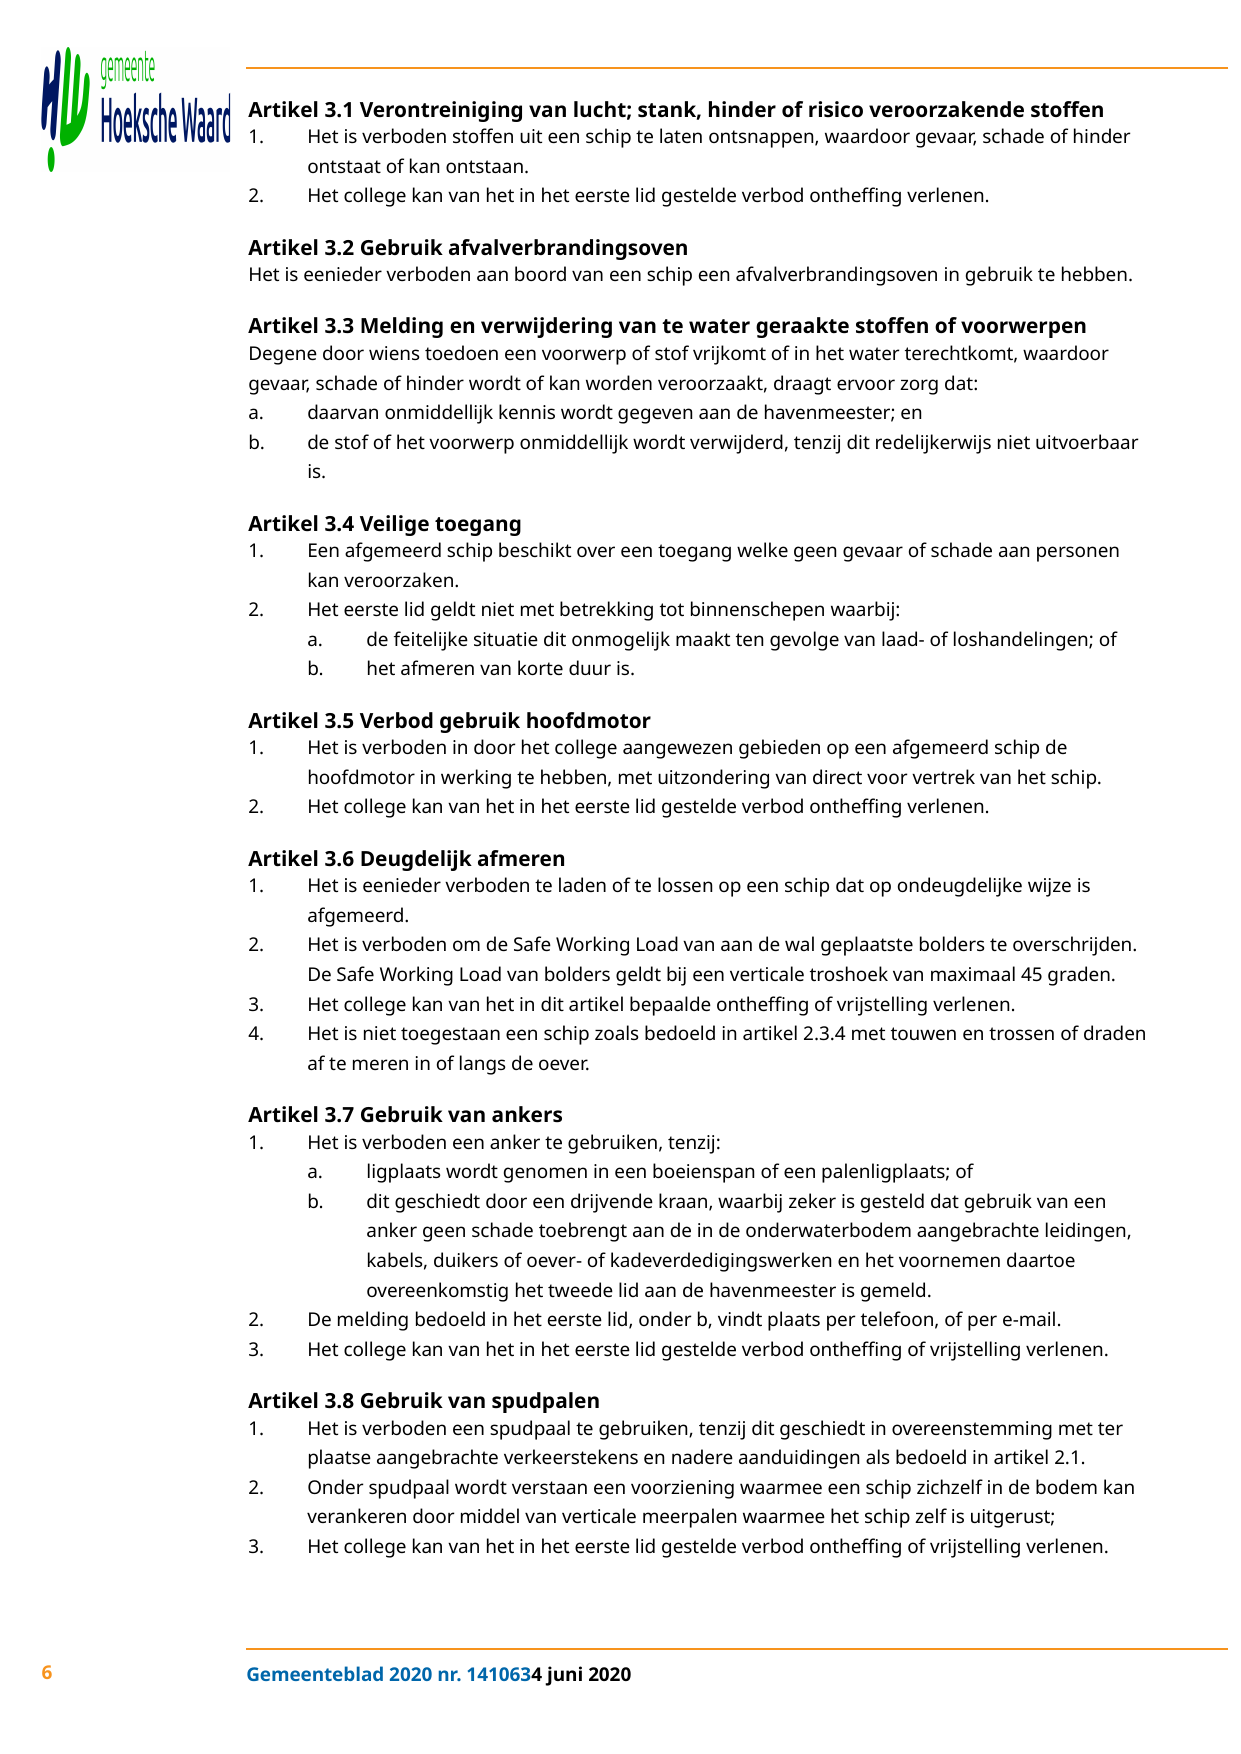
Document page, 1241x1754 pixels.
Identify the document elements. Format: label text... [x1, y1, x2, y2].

list ligplaats wordt genomen in een boeienspan of een palenligplaats; of [307, 1158, 1152, 1184]
text Degene door wiens toedoen een voorwerp of stof vrijkomt of in het water terechtkomt, waardoor gevaar, schade of hinder wordt of kan worden veroorzaakt, draagt ervoor zorg dat: [248, 340, 1152, 395]
picture [41, 47, 231, 172]
text Artikel 3.1 Verontreiniging van lucht; stank, hinder of risico veroorzakende stoffen [248, 95, 1152, 123]
list Het is verboden in door het college aangewezen gebieden op een afgemeerd schip de hoofdmotor in werking te hebben, met uitzondering van direct voor vertrek van het schip. [248, 734, 1152, 790]
list het afmeren van korte duur is. [307, 656, 1152, 681]
list Het college kan van het in dit artikel bepaalde ontheffing of vrijstelling verlenen. [248, 991, 1152, 1017]
list Het is eenieder verboden te laden of te lossen op een schip dat op ondeugdelijke wijze is afgemeerd. [248, 872, 1152, 928]
list Het college kan van het in het eerste lid gestelde verbod ontheffing verlenen. [248, 794, 1152, 819]
text Artikel 3.3 Melding en verwijdering van te water geraakte stoffen of voorwerpen [248, 312, 1152, 340]
list Het is verboden een anker te gebruiken, tenzij: [248, 1129, 1152, 1154]
list Het is niet toegestaan een schip zoals bedoeld in artikel 2.3.4 met touwen en trossen of draden af te meren in of langs de oever. [248, 1020, 1152, 1076]
list de stof of het voorwerp onmiddellijk wordt verwijderd, tenzij dit redelijkerwijs niet uitvoerbaar is. [248, 429, 1152, 484]
list daarvan onmiddellijk kennis wordt gegeven aan de havenmeester; en [248, 399, 1152, 425]
list Het college kan van het in het eerste lid gestelde verbod ontheffing of vrijstelling verlenen. [248, 1533, 1152, 1559]
text Artikel 3.8 Gebruik van spudpalen [248, 1386, 1152, 1415]
list Het eerste lid geldt niet met betrekking tot binnenschepen waarbij: [248, 596, 1152, 622]
list Het college kan van het in het eerste lid gestelde verbod ontheffing of vrijstelling verlenen. [248, 1336, 1152, 1362]
text Artikel 3.7 Gebruik van ankers [248, 1100, 1152, 1129]
list Het college kan van het in het eerste lid gestelde verbod ontheffing verlenen. [248, 182, 1152, 208]
list Het is verboden om de Safe Working Load van aan de wal geplaatste bolders te overschrijden. De Safe Working Load van bolders geldt bij een verticale troshoek van maximaal 45 graden. [248, 932, 1152, 987]
text Het is eenieder verboden aan boord van een schip een afvalverbrandingsoven in gebruik te hebben. [248, 261, 1152, 287]
list dit geschiedt door een drijvende kraan, waarbij zeker is gesteld dat gebruik van een anker geen schade toebrengt aan de in de onderwaterbodem aangebrachte leidingen, kabels, duikers of oever- of kadeverdedigingswerken en het voornemen daartoe overeenkomstig het tweede lid aan de havenmeester is gemeld. [307, 1188, 1152, 1302]
text Artikel 3.4 Veilige toegang [248, 509, 1152, 537]
list de feitelijke situatie dit onmogelijk maakt ten gevolge van laad- of loshandelingen; of [307, 626, 1152, 652]
list Onder spudpaal wordt verstaan een voorziening waarmee een schip zichzelf in de bodem kan verankeren door middel van verticale meerpalen waarmee het schip zelf is uitgerust; [248, 1474, 1152, 1529]
list De melding bedoeld in het eerste lid, onder b, vindt plaats per telefoon, of per e-mail. [248, 1306, 1152, 1332]
text Artikel 3.6 Deugdelijk afmeren [248, 844, 1152, 872]
text Artikel 3.2 Gebruik afvalverbrandingsoven [248, 233, 1152, 261]
list Het is verboden stoffen uit een schip te laten ontsnappen, waardoor gevaar, schade of hinder ontstaat of kan ontstaan. [248, 123, 1152, 178]
list Het is verboden een spudpaal te gebruiken, tenzij dit geschiedt in overeenstemming met ter plaatse aangebrachte verkeerstekens en nadere aanduidingen als bedoeld in artikel 2.1. [248, 1415, 1152, 1470]
text Artikel 3.5 Verbod gebruik hoofdmotor [248, 706, 1152, 734]
list Een afgemeerd schip beschikt over een toegang welke geen gevaar of schade aan personen kan veroorzaken. [248, 537, 1152, 593]
